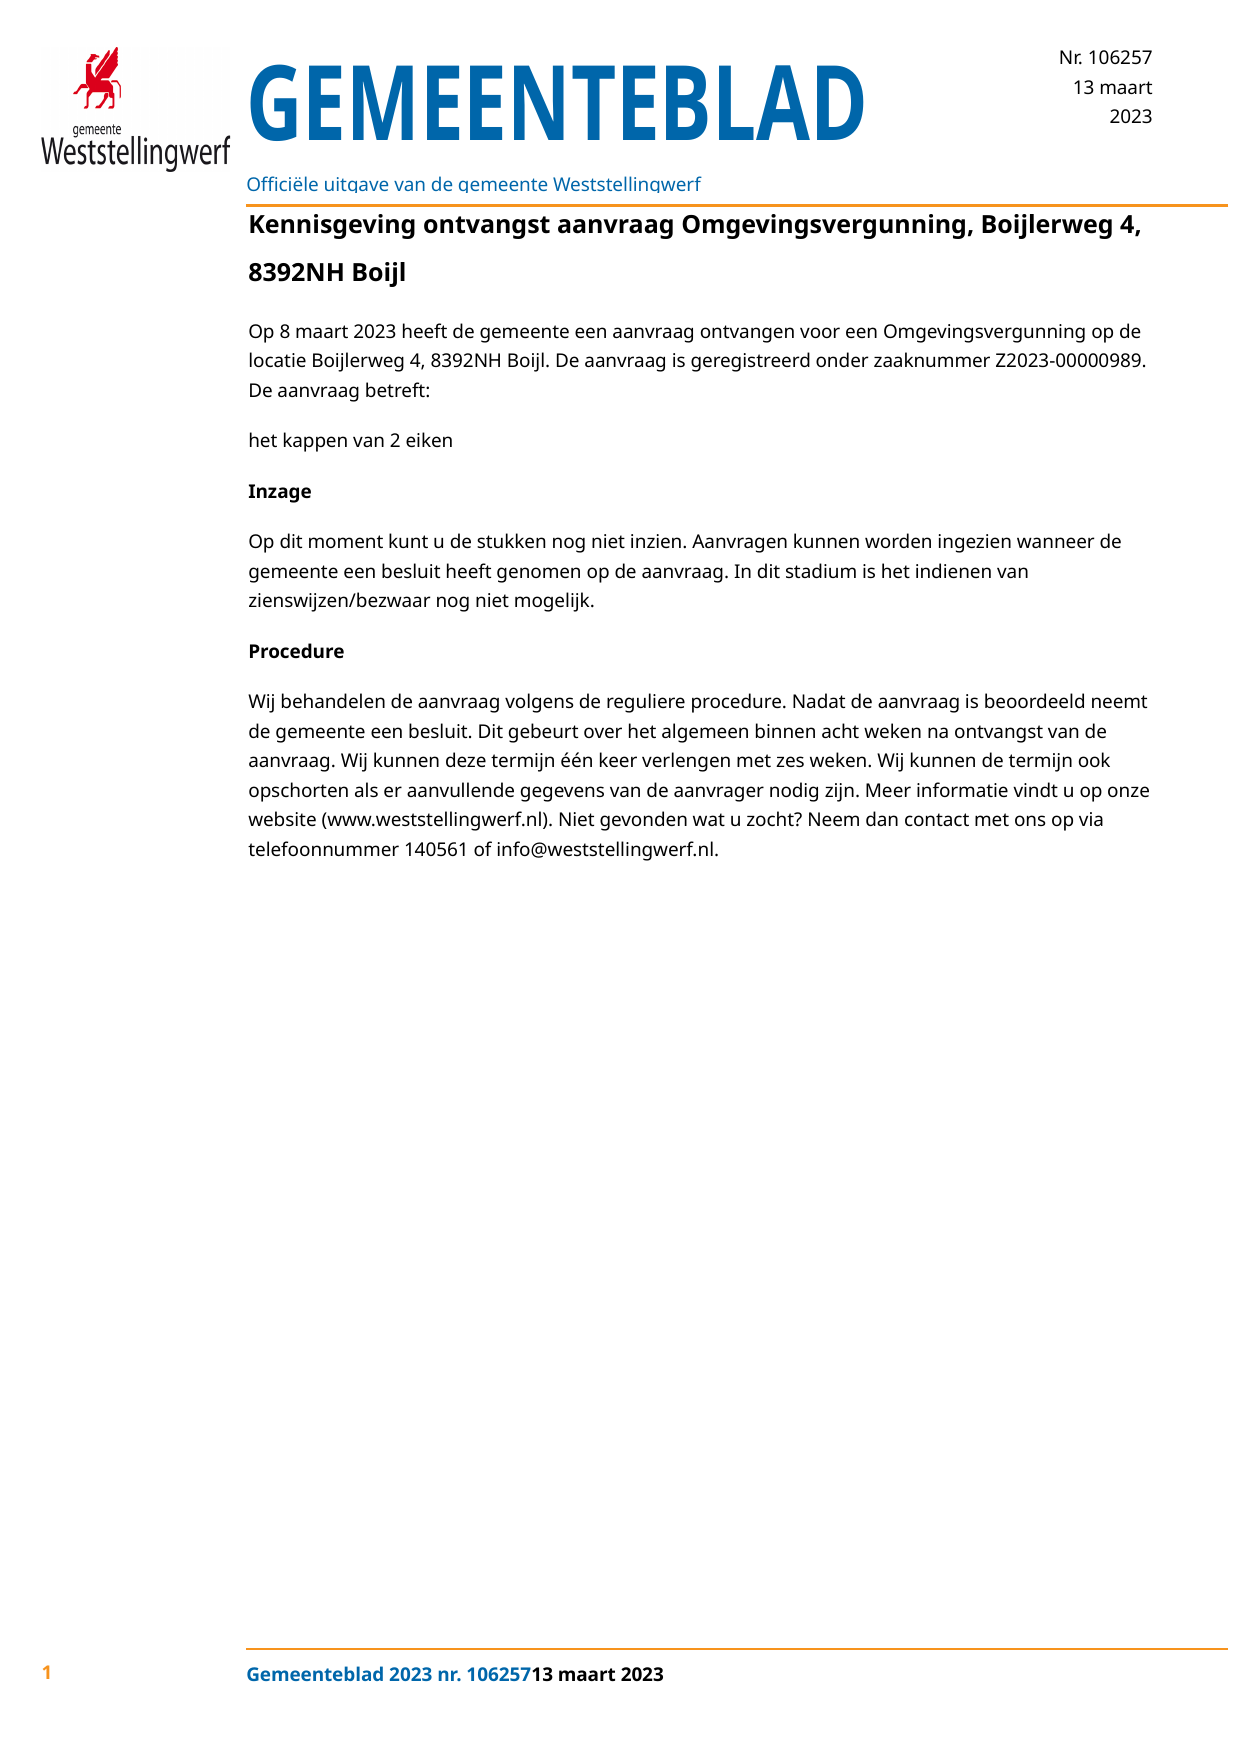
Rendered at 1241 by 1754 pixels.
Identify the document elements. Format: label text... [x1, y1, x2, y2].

picture [41, 47, 231, 172]
text het kappen van 2 eiken [248, 427, 1152, 453]
text Kennisgeving ontvangst aanvraag Omgevingsvergunning, Boijlerweg 4, 8392NH Boijl [248, 207, 1152, 288]
text Op dit moment kunt u de stukken nog niet inzien. Aanvragen kunnen worden ingezien wanneer de gemeente een besluit heeft genomen op de aanvraag. In dit stadium is het indienen van zienswijzen/bezwaar nog niet mogelijk. [248, 528, 1152, 613]
text Inzage [248, 478, 1152, 504]
text Procedure [248, 638, 1152, 664]
text Op 8 maart 2023 heeft de gemeente een aanvraag ontvangen voor een Omgevingsvergunning op de locatie Boijlerweg 4, 8392NH Boijl. De aanvraag is geregistreerd onder zaaknummer Z2023-00000989. De aanvraag betreft: [248, 318, 1152, 403]
text Wij behandelen de aanvraag volgens de reguliere procedure. Nadat de aanvraag is beoordeeld neemt de gemeente een besluit. Dit gebeurt over het algemeen binnen acht weken na ontvangst van de aanvraag. Wij kunnen deze termijn één keer verlengen met zes weken. Wij kunnen de termijn ook opschorten als er aanvullende gegevens van de aanvrager nodig zijn. Meer informatie vindt u op onze website (www.weststellingwerf.nl). Niet gevonden wat u zocht? Neem dan contact met ons op via telefoonnummer 140561 of info@weststellingwerf.nl. [248, 688, 1152, 862]
